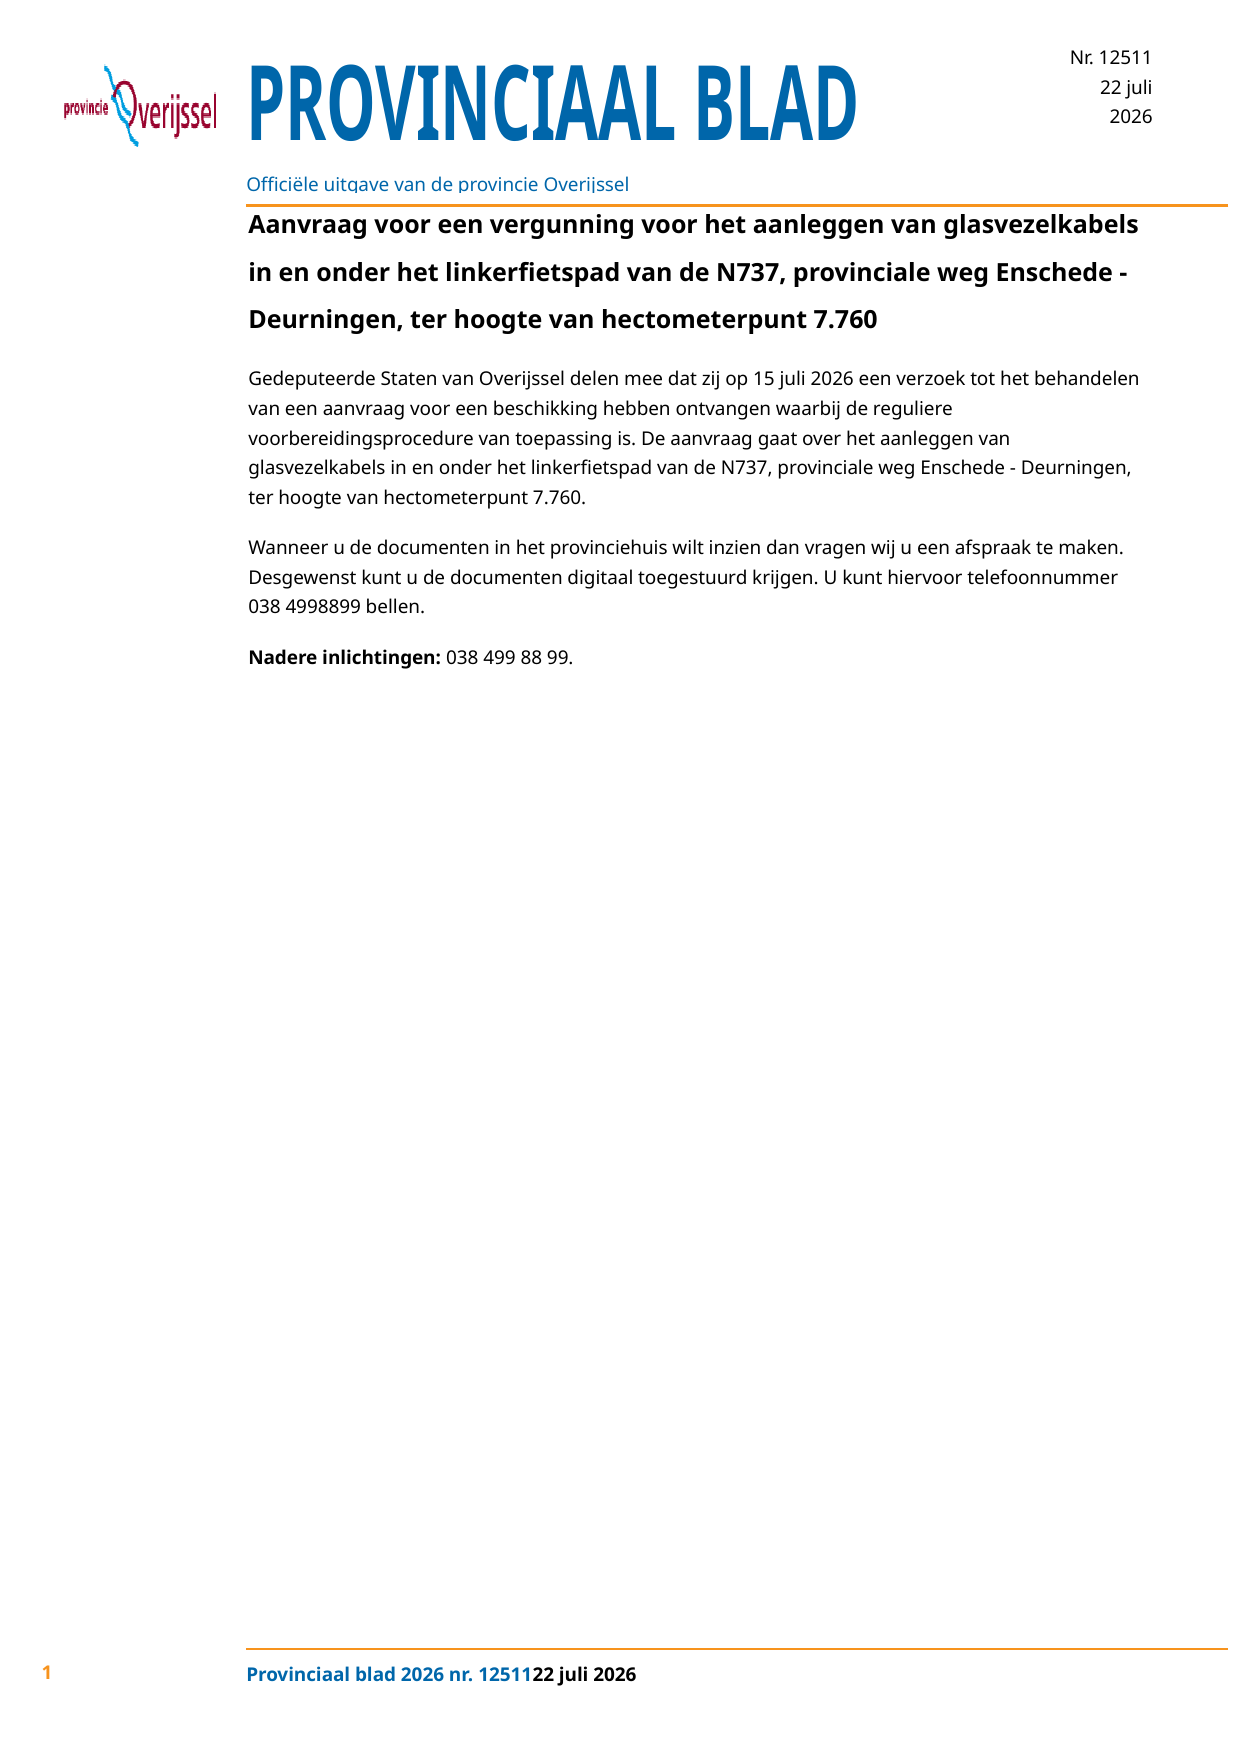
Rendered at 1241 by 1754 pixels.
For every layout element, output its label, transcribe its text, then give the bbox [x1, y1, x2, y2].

text Aanvraag voor een vergunning voor het aanleggen van glasvezelkabels in en onder het linkerfietspad van de N737, provinciale weg Enschede - Deurningen, ter hoogte van hectometerpunt 7.760 [248, 207, 1152, 336]
text Gedeputeerde Staten van Overijssel delen mee dat zij op 15 juli 2026 een verzoek tot het behandelen van een aanvraag voor een beschikking hebben ontvangen waarbij de reguliere voorbereidingsprocedure van toepassing is. De aanvraag gaat over het aanleggen van glasvezelkabels in en onder het linkerfietspad van de N737, provinciale weg Enschede - Deurningen, ter hoogte van hectometerpunt 7.760. [248, 366, 1152, 509]
picture [41, 47, 231, 172]
text Nadere inlichtingen: 038 499 88 99. [248, 644, 1152, 669]
text Wanneer u de documenten in het provinciehuis wilt inzien dan vragen wij u een afspraak te maken. Desgewenst kunt u de documenten digitaal toegestuurd krijgen. U kunt hiervoor telefoonnummer 038 4998899 bellen. [248, 534, 1152, 619]
